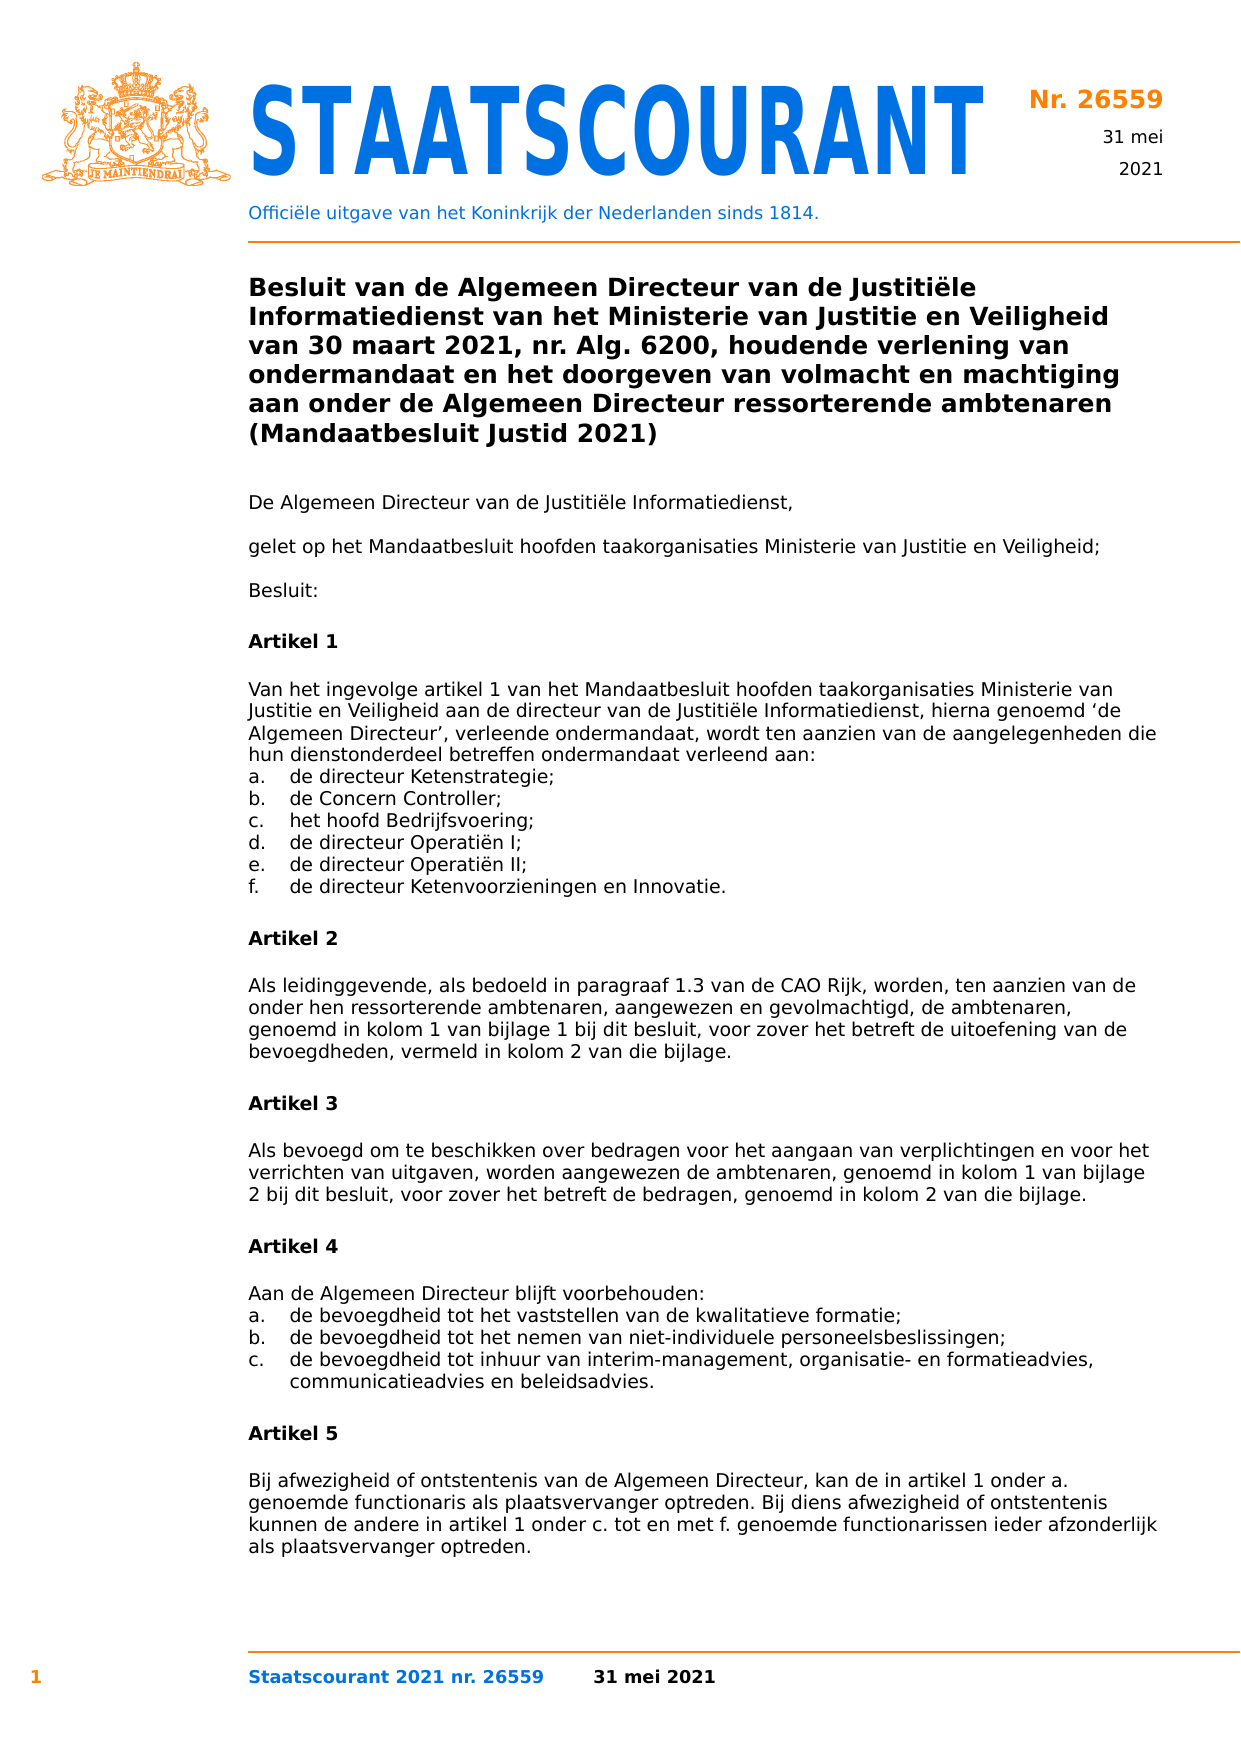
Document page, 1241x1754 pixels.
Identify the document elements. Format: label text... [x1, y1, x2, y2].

table_cell Officiële uitgave van het Koninkrijk der Nederlanden sinds 1814. [248, 203, 1240, 241]
subtitle Artikel 5 [248, 1423, 1163, 1445]
table_cell 2021 [998, 153, 1240, 203]
table_header STAATSCOURANT [248, 62, 998, 203]
subtitle Artikel 4 [248, 1236, 1163, 1258]
text b. de Concern Controller; [248, 788, 1163, 810]
text Van het ingevolge artikel 1 van het Mandaatbesluit hoofden taakorganisaties Ministerie van Justitie en Veiligheid aan de directeur van de Justitiële Informatiedienst, hierna genoemd ‘de Algemeen Directeur’, verleende ondermandaat, wordt ten aanzien van de aangelegenheden die hun dienstonderdeel betreffen ondermandaat verleend aan: [248, 678, 1163, 766]
text b. de bevoegdheid tot het nemen van niet-individuele personeelsbeslissingen; [248, 1327, 1163, 1349]
text Aan de Algemeen Directeur blijft voorbehouden: [248, 1283, 1163, 1305]
text f. de directeur Ketenvoorzieningen en Innovatie. [248, 876, 1163, 898]
table_cell 31 mei [998, 121, 1240, 153]
text De Algemeen Directeur van de Justitiële Informatiedienst, [248, 492, 1163, 514]
text Bij afwezigheid of ontstentenis van de Algemeen Directeur, kan de in artikel 1 onder a. genoemde functionaris als plaatsvervanger optreden. Bij diens afwezigheid of ontstentenis kunnen de andere in artikel 1 onder c. tot en met f. genoemde functionarissen ieder afzonderlijk als plaatsvervanger optreden. [248, 1470, 1163, 1558]
text c. het hoofd Bedrijfsvoering; [248, 810, 1163, 832]
text a. de bevoegdheid tot het vaststellen van de kwalitatieve formatie; [248, 1305, 1163, 1327]
subtitle Artikel 2 [248, 928, 1163, 950]
subtitle Artikel 3 [248, 1093, 1163, 1115]
text a. de directeur Ketenstrategie; [248, 766, 1163, 788]
text Als bevoegd om te beschikken over bedragen voor het aangaan van verplichtingen en voor het verrichten van uitgaven, worden aangewezen de ambtenaren, genoemd in kolom 1 van bijlage 2 bij dit besluit, voor zover het betreft de bedragen, genoemd in kolom 2 van die bijlage. [248, 1140, 1163, 1206]
text e. de directeur Operatiën II; [248, 854, 1163, 876]
text Besluit: [248, 579, 1163, 601]
text Als leidinggevende, als bedoeld in paragraaf 1.3 van de CAO Rijk, worden, ten aanzien van de onder hen ressorterende ambtenaren, aangewezen en gevolmachtigd, de ambtenaren, genoemd in kolom 1 van bijlage 1 bij dit besluit, voor zover het betreft de uitoefening van de bevoegdheden, vermeld in kolom 2 van die bijlage. [248, 975, 1163, 1063]
subtitle Besluit van de Algemeen Directeur van de Justitiële Informatiedienst van het Ministerie van Justitie en Veiligheid van 30 maart 2021, nr. Alg. 6200, houdende verlening van ondermandaat en het doorgeven van volmacht en machtiging aan onder de Algemeen Directeur ressorterende ambtenaren (Mandaatbesluit Justid 2021) [248, 273, 1163, 448]
table_header [25, 62, 248, 241]
text gelet op het Mandaatbesluit hoofden taakorganisaties Ministerie van Justitie en Veiligheid; [248, 536, 1163, 558]
picture [41, 62, 231, 186]
table_header Nr. 26559 [998, 62, 1240, 121]
text c. de bevoegdheid tot inhuur van interim-management, organisatie- en formatieadvies, communicatieadvies en beleidsadvies. [248, 1349, 1163, 1393]
subtitle Artikel 1 [248, 631, 1163, 653]
text d. de directeur Operatiën I; [248, 832, 1163, 854]
